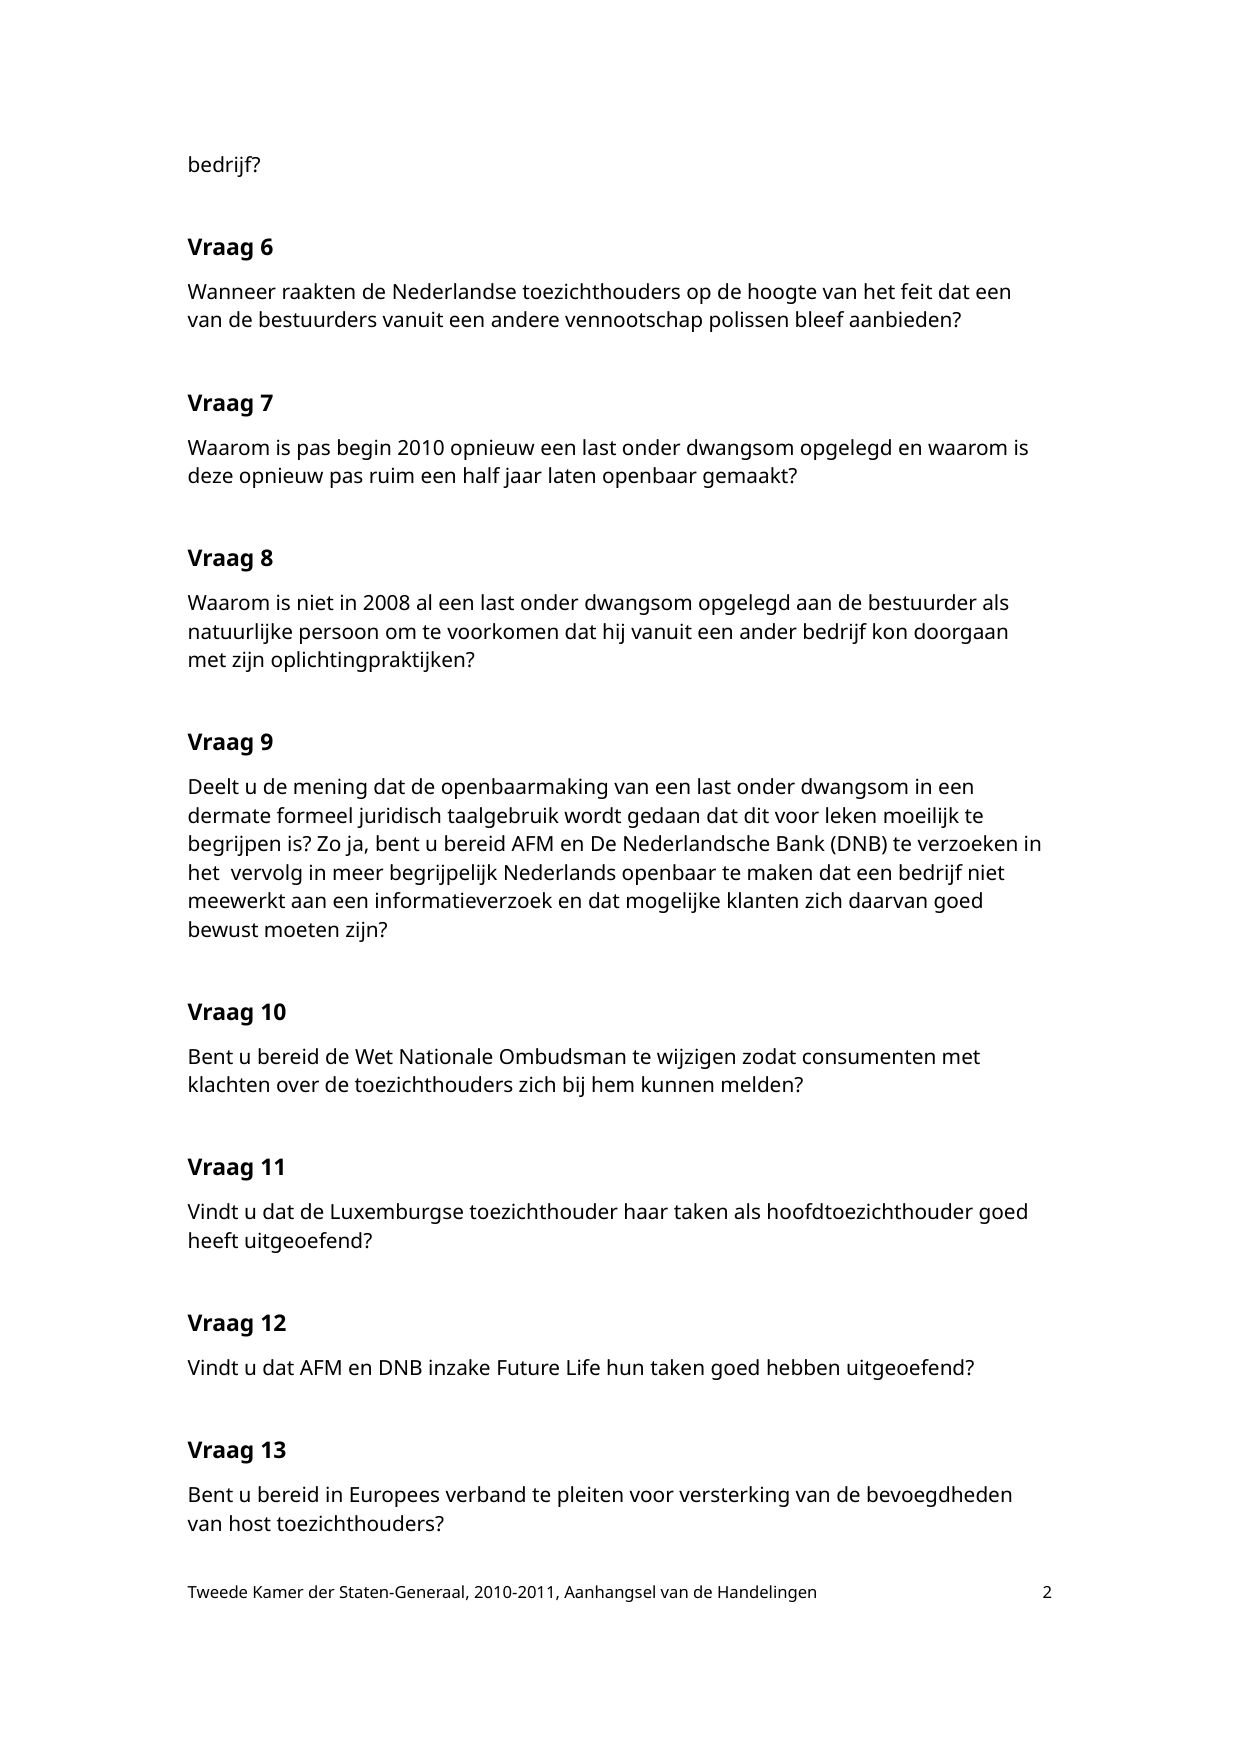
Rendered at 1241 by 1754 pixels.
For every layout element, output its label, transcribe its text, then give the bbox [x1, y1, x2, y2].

subtitle Vraag 8 [187, 542, 1053, 573]
text Vindt u dat AFM en DNB inzake Future Life hun taken goed hebben uitgeoefend? [187, 1353, 1053, 1382]
subtitle Vraag 7 [187, 387, 1053, 418]
subtitle Vraag 11 [187, 1151, 1053, 1182]
text Bent u bereid in Europees verband te pleiten voor versterking van de bevoegdheden van host toezichthouders? [187, 1480, 1053, 1537]
text Deelt u de mening dat de openbaarmaking van een last onder dwangsom in een dermate formeel juridisch taalgebruik wordt gedaan dat dit voor leken moeilijk te begrijpen is? Zo ja, bent u bereid AFM en De Nederlandsche Bank (DNB) te verzoeken in het vervolg in meer begrijpelijk Nederlands openbaar te maken dat een bedrijf niet meewerkt aan een informatieverzoek en dat mogelijke klanten zich daarvan goed bewust moeten zijn? [187, 772, 1053, 943]
text Waarom is pas begin 2010 opnieuw een last onder dwangsom opgelegd en waarom is deze opnieuw pas ruim een half jaar laten openbaar gemaakt? [187, 433, 1053, 490]
text Bent u bereid de Wet Nationale Ombudsman te wijzigen zodat consumenten met klachten over de toezichthouders zich bij hem kunnen melden? [187, 1042, 1053, 1099]
text Waarom is niet in 2008 al een last onder dwangsom opgelegd aan de bestuurder als natuurlijke persoon om te voorkomen dat hij vanuit een ander bedrijf kon doorgaan met zijn oplichtingpraktijken? [187, 588, 1053, 674]
subtitle Vraag 6 [187, 231, 1053, 262]
text Vindt u dat de Luxemburgse toezichthouder haar taken als hoofdtoezichthouder goed heeft uitgeoefend? [187, 1197, 1053, 1254]
text bedrijf? [187, 150, 1053, 178]
subtitle Vraag 13 [187, 1434, 1053, 1465]
subtitle Vraag 10 [187, 996, 1053, 1027]
subtitle Vraag 12 [187, 1307, 1053, 1338]
subtitle Vraag 9 [187, 726, 1053, 757]
text Wanneer raakten de Nederlandse toezichthouders op de hoogte van het feit dat een van de bestuurders vanuit een andere vennootschap polissen bleef aanbieden? [187, 277, 1053, 334]
